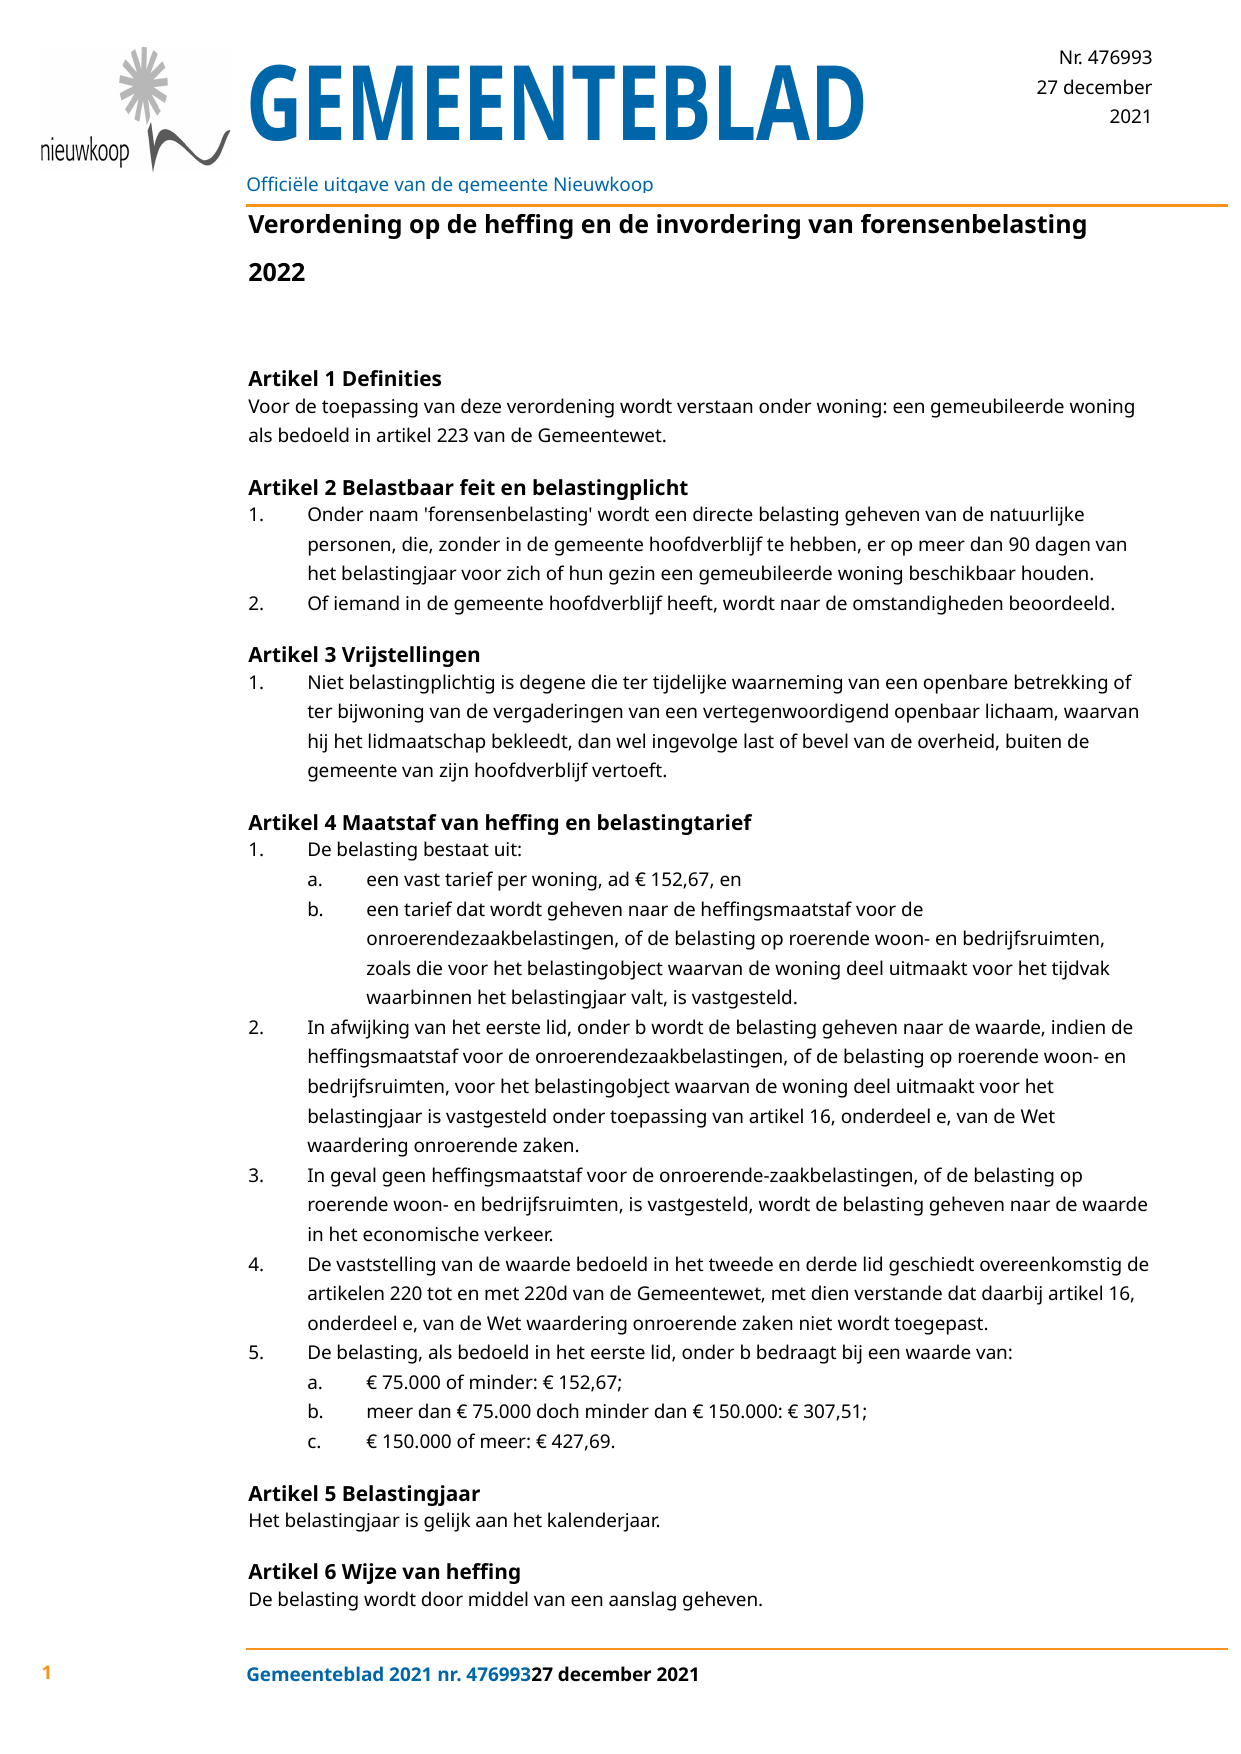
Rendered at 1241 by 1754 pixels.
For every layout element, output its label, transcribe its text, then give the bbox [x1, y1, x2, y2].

text Artikel 6 Wijze van heffing [248, 1557, 1152, 1586]
text Artikel 1 Definities [248, 364, 1152, 393]
text Voor de toepassing van deze verordening wordt verstaan onder woning: een gemeubileerde woning als bedoeld in artikel 223 van de Gemeentewet. [248, 393, 1152, 448]
list € 75.000 of minder: € 152,67; [307, 1369, 1152, 1395]
text Artikel 4 Maatstaf van heffing en belastingtarief [248, 808, 1152, 837]
list een vast tarief per woning, ad € 152,67, en [307, 866, 1152, 892]
picture [41, 47, 231, 172]
list De vaststelling van de waarde bedoeld in het tweede en derde lid geschiedt overeenkomstig de artikelen 220 tot en met 220d van de Gemeentewet, met dien verstande dat daarbij artikel 16, onderdeel e, van de Wet waardering onroerende zaken niet wordt toegepast. [248, 1251, 1152, 1336]
list meer dan € 75.000 doch minder dan € 150.000: € 307,51; [307, 1399, 1152, 1424]
text Artikel 5 Belastingjaar [248, 1479, 1152, 1507]
text Verordening op de heffing en de invordering van forensenbelasting 2022 [248, 207, 1152, 288]
list Niet belastingplichtig is degene die ter tijdelijke waarneming van een openbare betrekking of ter bijwoning van de vergaderingen van een vertegenwoordigend openbaar lichaam, waarvan hij het lidmaatschap bekleedt, dan wel ingevolge last of bevel van de overheid, buiten de gemeente van zijn hoofdverblijf vertoeft. [248, 669, 1152, 783]
list De belasting bestaat uit: [248, 837, 1152, 862]
list In afwijking van het eerste lid, onder b wordt de belasting geheven naar de waarde, indien de heffingsmaatstaf voor de onroerendezaakbelastingen, of de belasting op roerende woon- en bedrijfsruimten, voor het belastingobject waarvan de woning deel uitmaakt voor het belastingjaar is vastgesteld onder toepassing van artikel 16, onderdeel e, van de Wet waardering onroerende zaken. [248, 1014, 1152, 1158]
text De belasting wordt door middel van een aanslag geheven. [248, 1586, 1152, 1612]
list € 150.000 of meer: € 427,69. [307, 1428, 1152, 1454]
list De belasting, als bedoeld in het eerste lid, onder b bedraagt bij een waarde van: [248, 1339, 1152, 1365]
list Onder naam 'forensenbelasting' wordt een directe belasting geheven van de natuurlijke personen, die, zonder in de gemeente hoofdverblijf te hebben, er op meer dan 90 dagen van het belastingjaar voor zich of hun gezin een gemeubileerde woning beschikbaar houden. [248, 501, 1152, 586]
text Artikel 2 Belastbaar feit en belastingplicht [248, 473, 1152, 501]
text Artikel 3 Vrijstellingen [248, 641, 1152, 669]
text Het belastingjaar is gelijk aan het kalenderjaar. [248, 1507, 1152, 1533]
list Of iemand in de gemeente hoofdverblijf heeft, wordt naar de omstandigheden beoordeeld. [248, 590, 1152, 616]
list In geval geen heffingsmaatstaf voor de onroerende-zaakbelastingen, of de belasting op roerende woon- en bedrijfsruimten, is vastgesteld, wordt de belasting geheven naar de waarde in het economische verkeer. [248, 1162, 1152, 1247]
list een tarief dat wordt geheven naar de heffingsmaatstaf voor de onroerendezaakbelastingen, of de belasting op roerende woon- en bedrijfsruimten, zoals die voor het belastingobject waarvan de woning deel uitmaakt voor het tijdvak waarbinnen het belastingjaar valt, is vastgesteld. [307, 896, 1152, 1010]
